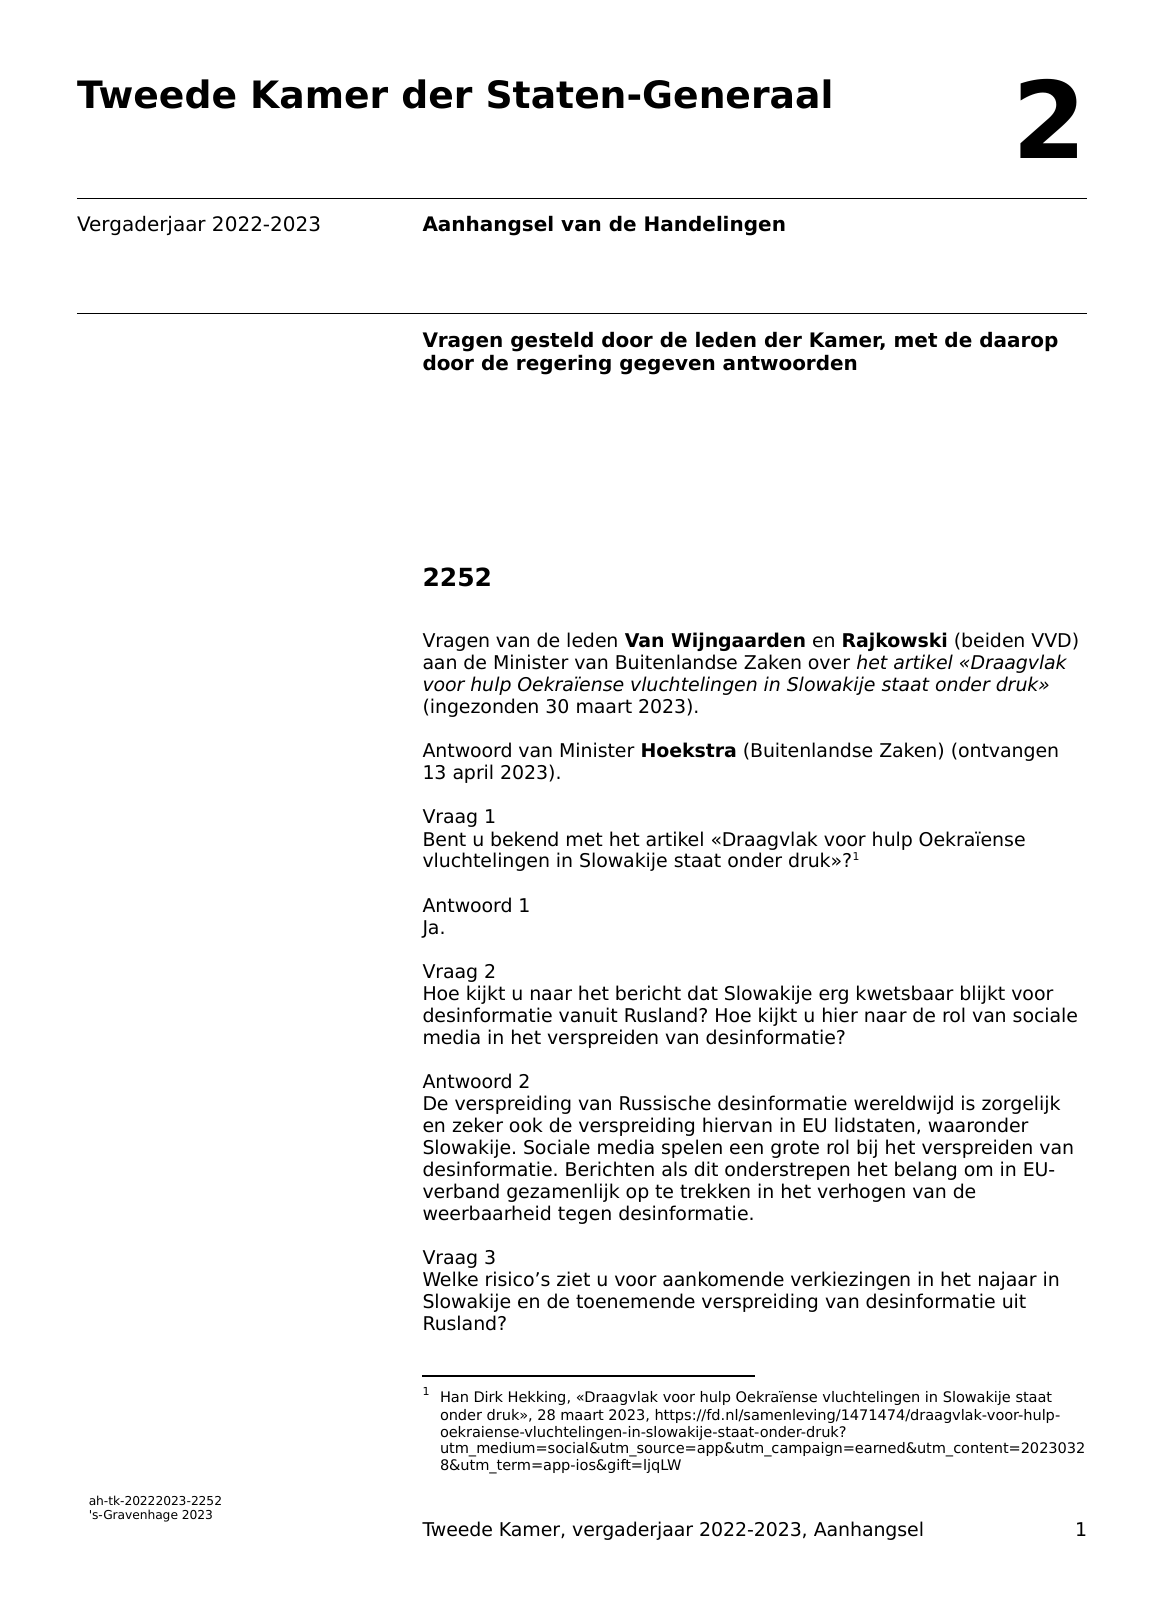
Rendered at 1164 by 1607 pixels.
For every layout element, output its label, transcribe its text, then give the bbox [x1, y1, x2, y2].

text Welke risico’s ziet u voor aankomende verkiezingen in het najaar in Slowakije en de toenemende verspreiding van desinformatie uit Rusland? [422, 1269, 1087, 1335]
text ah-tk-20222023-2252 [88, 1494, 323, 1508]
table_header 2 [886, 59, 1087, 198]
table_header Tweede Kamer der Staten-Generaal [77, 59, 886, 198]
text De verspreiding van Russische desinformatie wereldwijd is zorgelijk en zeker ook de verspreiding hiervan in EU lidstaten, waaronder Slowakije. Sociale media spelen een grote rol bij het verspreiden van desinformatie. Berichten als dit onderstrepen het belang om in EU-verband gezamenlijk op te trekken in het verhogen van de weerbaarheid tegen desinformatie. [422, 1093, 1087, 1225]
table_cell Vergaderjaar 2022-2023 [77, 199, 422, 313]
text Antwoord 2 [422, 1071, 1087, 1093]
table_cell [77, 314, 422, 375]
text Vraag 1 [422, 806, 1087, 828]
text 's-Gravenhage 2023 [88, 1508, 323, 1522]
text Antwoord van Minister Hoekstra (Buitenlandse Zaken) (ontvangen 13 april 2023). [422, 740, 1087, 784]
text Vraag 3 [422, 1247, 1087, 1269]
text Vraag 2 [422, 961, 1087, 983]
table_cell Aanhangsel van de Handelingen [422, 199, 1087, 313]
text 2252 [422, 563, 1087, 592]
text Antwoord 1 [422, 894, 1087, 917]
text Hoe kijkt u naar het bericht dat Slowakije erg kwetsbaar blijkt voor desinformatie vanuit Rusland? Hoe kijkt u hier naar de rol van sociale media in het verspreiden van desinformatie? [422, 983, 1087, 1049]
text Han Dirk Hekking, «Draagvlak voor hulp Oekraïense vluchtelingen in Slowakije staat onder druk», 28 maart 2023, https://fd.nl/samenleving/1471474/draagvlak-voor-hulp-oekraiense-vluchtelingen-in-slowakije-staat-onder-druk?utm_medium=social&utm_source=app&utm_campaign=earned&utm_content=20230328&utm_term=app-ios&gift=ljqLW [422, 1385, 1087, 1474]
text Ja. [422, 917, 1087, 938]
text Vragen van de leden Van Wijngaarden en Rajkowski (beiden VVD) aan de Minister van Buitenlandse Zaken over het artikel «Draagvlak voor hulp Oekraïense vluchtelingen in Slowakije staat onder druk» (ingezonden 30 maart 2023). [422, 630, 1087, 718]
text Bent u bekend met het artikel «Draagvlak voor hulp Oekraïense vluchtelingen in Slowakije staat onder druk»? [422, 828, 1087, 872]
table_cell Vragen gesteld door de leden der Kamer, met de daarop door de regering gegeven antwoorden [422, 314, 1087, 375]
